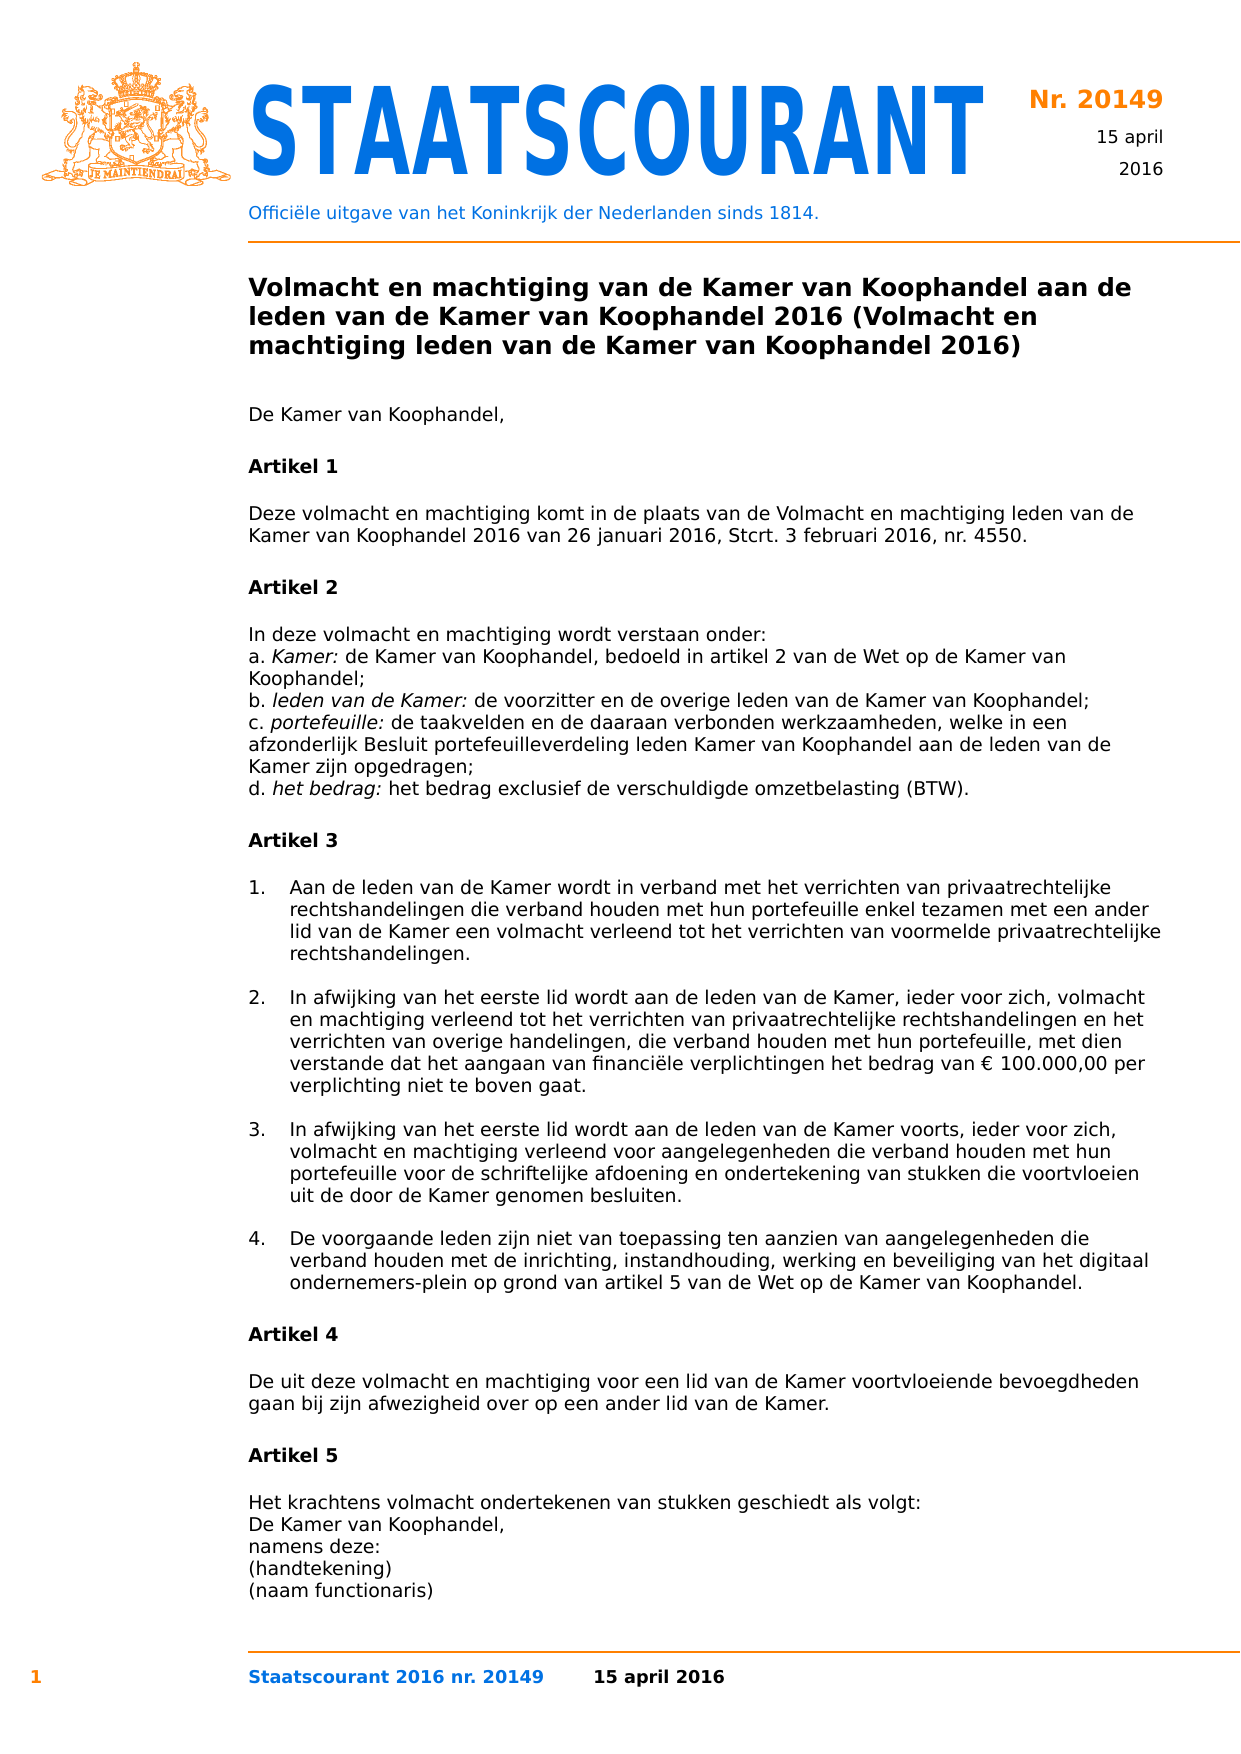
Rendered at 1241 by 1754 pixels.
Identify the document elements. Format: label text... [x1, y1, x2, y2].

text b. leden van de Kamer: de voorzitter en de overige leden van de Kamer van Koophandel; [248, 690, 1163, 712]
text namens deze: [248, 1536, 1163, 1558]
subtitle Artikel 2 [248, 577, 1163, 599]
text (handtekening) [248, 1558, 1163, 1580]
table_cell 15 april [998, 121, 1240, 153]
subtitle Volmacht en machtiging van de Kamer van Koophandel aan de leden van de Kamer van Koophandel 2016 (Volmacht en machtiging leden van de Kamer van Koophandel 2016) [248, 273, 1163, 361]
subtitle Artikel 1 [248, 456, 1163, 478]
subtitle Artikel 4 [248, 1324, 1163, 1346]
text a. Kamer: de Kamer van Koophandel, bedoeld in artikel 2 van de Wet op de Kamer van Koophandel; [248, 646, 1163, 690]
text c. portefeuille: de taakvelden en de daaraan verbonden werkzaamheden, welke in een afzonderlijk Besluit portefeuilleverdeling leden Kamer van Koophandel aan de leden van de Kamer zijn opgedragen; [248, 712, 1163, 778]
text (naam functionaris) [248, 1580, 1163, 1602]
table_header STAATSCOURANT [248, 62, 998, 203]
text Het krachtens volmacht ondertekenen van stukken geschiedt als volgt: [248, 1492, 1163, 1514]
text 3. In afwijking van het eerste lid wordt aan de leden van de Kamer voorts, ieder voor zich, volmacht en machtiging verleend voor aangelegenheden die verband houden met hun portefeuille voor de schriftelijke afdoening en ondertekening van stukken die voortvloeien uit de door de Kamer genomen besluiten. [248, 1118, 1163, 1206]
text De uit deze volmacht en machtiging voor een lid van de Kamer voortvloeiende bevoegdheden gaan bij zijn afwezigheid over op een ander lid van de Kamer. [248, 1371, 1163, 1415]
text 2. In afwijking van het eerste lid wordt aan de leden van de Kamer, ieder voor zich, volmacht en machtiging verleend tot het verrichten van privaatrechtelijke rechtshandelingen en het verrichten van overige handelingen, die verband houden met hun portefeuille, met dien verstande dat het aangaan van financiële verplichtingen het bedrag van € 100.000,00 per verplichting niet te boven gaat. [248, 987, 1163, 1097]
text 4. De voorgaande leden zijn niet van toepassing ten aanzien van aangelegenheden die verband houden met de inrichting, instandhouding, werking en beveiliging van het digitaal ondernemers-plein op grond van artikel 5 van de Wet op de Kamer van Koophandel. [248, 1228, 1163, 1294]
text In deze volmacht en machtiging wordt verstaan onder: [248, 624, 1163, 646]
table_header Nr. 20149 [998, 62, 1240, 121]
picture [41, 62, 231, 186]
text 1. Aan de leden van de Kamer wordt in verband met het verrichten van privaatrechtelijke rechtshandelingen die verband houden met hun portefeuille enkel tezamen met een ander lid van de Kamer een volmacht verleend tot het verrichten van voormelde privaatrechtelijke rechtshandelingen. [248, 877, 1163, 965]
table_header [25, 62, 248, 241]
text De Kamer van Koophandel, [248, 404, 1163, 426]
table_cell 2016 [998, 153, 1240, 203]
subtitle Artikel 3 [248, 830, 1163, 852]
subtitle Artikel 5 [248, 1445, 1163, 1467]
text De Kamer van Koophandel, [248, 1514, 1163, 1536]
table_cell Officiële uitgave van het Koninkrijk der Nederlanden sinds 1814. [248, 203, 1240, 241]
text d. het bedrag: het bedrag exclusief de verschuldigde omzetbelasting (BTW). [248, 778, 1163, 800]
text Deze volmacht en machtiging komt in de plaats van de Volmacht en machtiging leden van de Kamer van Koophandel 2016 van 26 januari 2016, Stcrt. 3 februari 2016, nr. 4550. [248, 503, 1163, 547]
